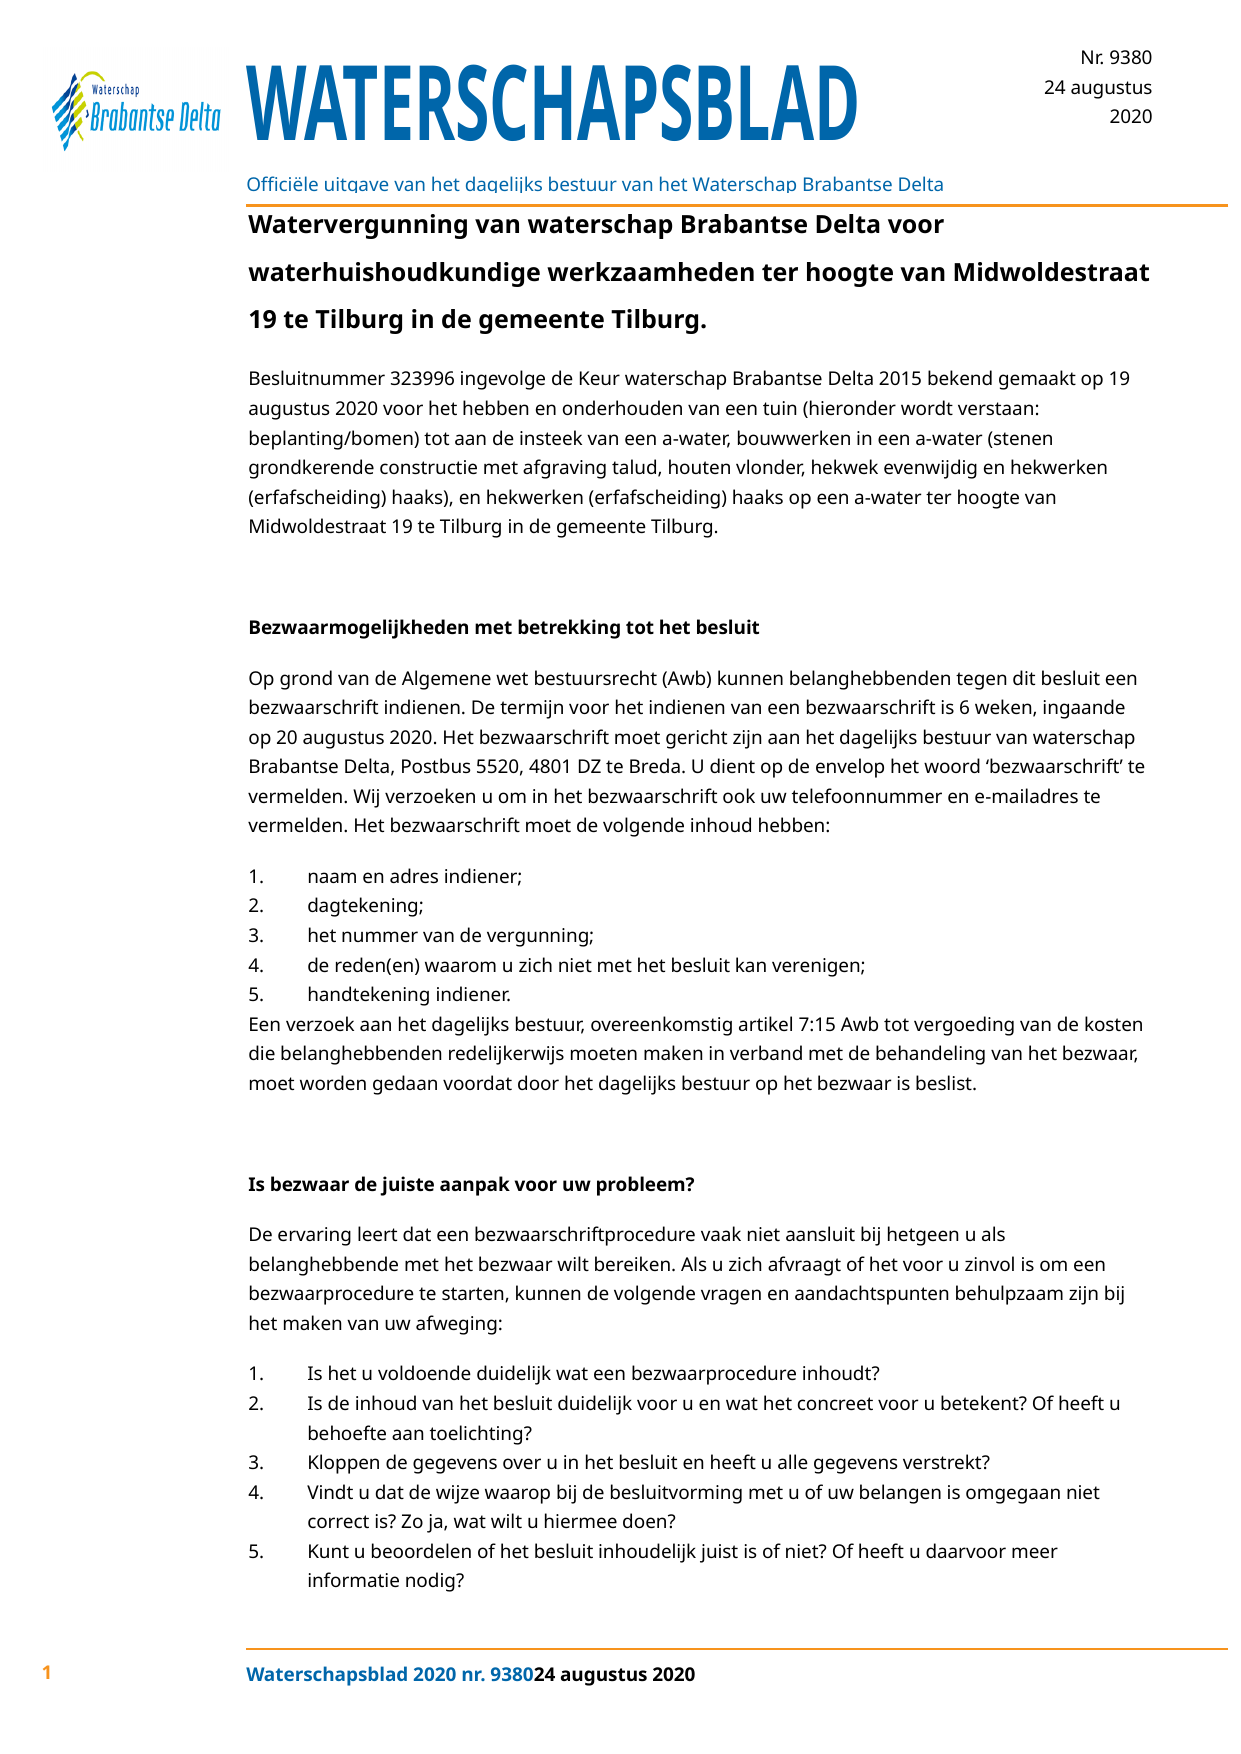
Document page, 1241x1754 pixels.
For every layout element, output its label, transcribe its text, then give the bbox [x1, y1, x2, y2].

list Is het u voldoende duidelijk wat een bezwaarprocedure inhoudt? [248, 1361, 1152, 1386]
list Kloppen de gegevens over u in het besluit en heeft u alle gegevens verstrekt? [248, 1449, 1152, 1475]
text Is bezwaar de juiste aanpak voor uw probleem? [248, 1171, 1152, 1197]
list handtekening indiener. [248, 981, 1152, 1007]
list Is de inhoud van het besluit duidelijk voor u en wat het concreet voor u betekent? Of heeft u behoefte aan toelichting? [248, 1390, 1152, 1445]
text Bezwaarmogelijkheden met betrekking tot het besluit [248, 614, 1152, 640]
text Watervergunning van waterschap Brabantse Delta voor waterhuishoudkundige werkzaamheden ter hoogte van Midwoldestraat 19 te Tilburg in de gemeente Tilburg. [248, 207, 1152, 336]
text Op grond van de Algemene wet bestuursrecht (Awb) kunnen belanghebbenden tegen dit besluit een bezwaarschrift indienen. De termijn voor het indienen van een bezwaarschrift is 6 weken, ingaande op 20 augustus 2020. Het bezwaarschrift moet gericht zijn aan het dagelijks bestuur van waterschap Brabantse Delta, Postbus 5520, 4801 DZ te Breda. U dient op de envelop het woord ‘bezwaarschrift’ te vermelden. Wij verzoeken u om in het bezwaarschrift ook uw telefoonnummer en e‑mailadres te vermelden. Het bezwaarschrift moet de volgende inhoud hebben: [248, 665, 1152, 838]
list het nummer van de vergunning; [248, 922, 1152, 948]
picture [41, 47, 231, 172]
text De ervaring leert dat een bezwaarschriftprocedure vaak niet aansluit bij hetgeen u als belanghebbende met het bezwaar wilt bereiken. Als u zich afvraagt of het voor u zinvol is om een bezwaarprocedure te starten, kunnen de volgende vragen en aandachtspunten behulpzaam zijn bij het maken van uw afweging: [248, 1221, 1152, 1336]
list Vindt u dat de wijze waarop bij de besluitvorming met u of uw belangen is omgegaan niet correct is? Zo ja, wat wilt u hiermee doen? [248, 1479, 1152, 1534]
list dagtekening; [248, 893, 1152, 918]
list Kunt u beoordelen of het besluit inhoudelijk juist is of niet? Of heeft u daarvoor meer informatie nodig? [248, 1538, 1152, 1593]
list naam en adres indiener; [248, 863, 1152, 889]
list de reden(en) waarom u zich niet met het besluit kan verenigen; [248, 952, 1152, 977]
text Besluitnummer 323996 ingevolge de Keur waterschap Brabantse Delta 2015 bekend gemaakt op 19 augustus 2020 voor het hebben en onderhouden van een tuin (hieronder wordt verstaan: beplanting/bomen) tot aan de insteek van een a-water, bouwwerken in een a-water (stenen grondkerende constructie met afgraving talud, houten vlonder, hekwek evenwijdig en hekwerken (erfafscheiding) haaks), en hekwerken (erfafscheiding) haaks op een a-water ter hoogte van Midwoldestraat 19 te Tilburg in de gemeente Tilburg. [248, 366, 1152, 539]
text Een verzoek aan het dagelijks bestuur, overeenkomstig artikel 7:15 Awb tot vergoeding van de kosten die belanghebbenden redelijkerwijs moeten maken in verband met de behandeling van het bezwaar, moet worden gedaan voordat door het dagelijks bestuur op het bezwaar is beslist. [248, 1011, 1152, 1096]
